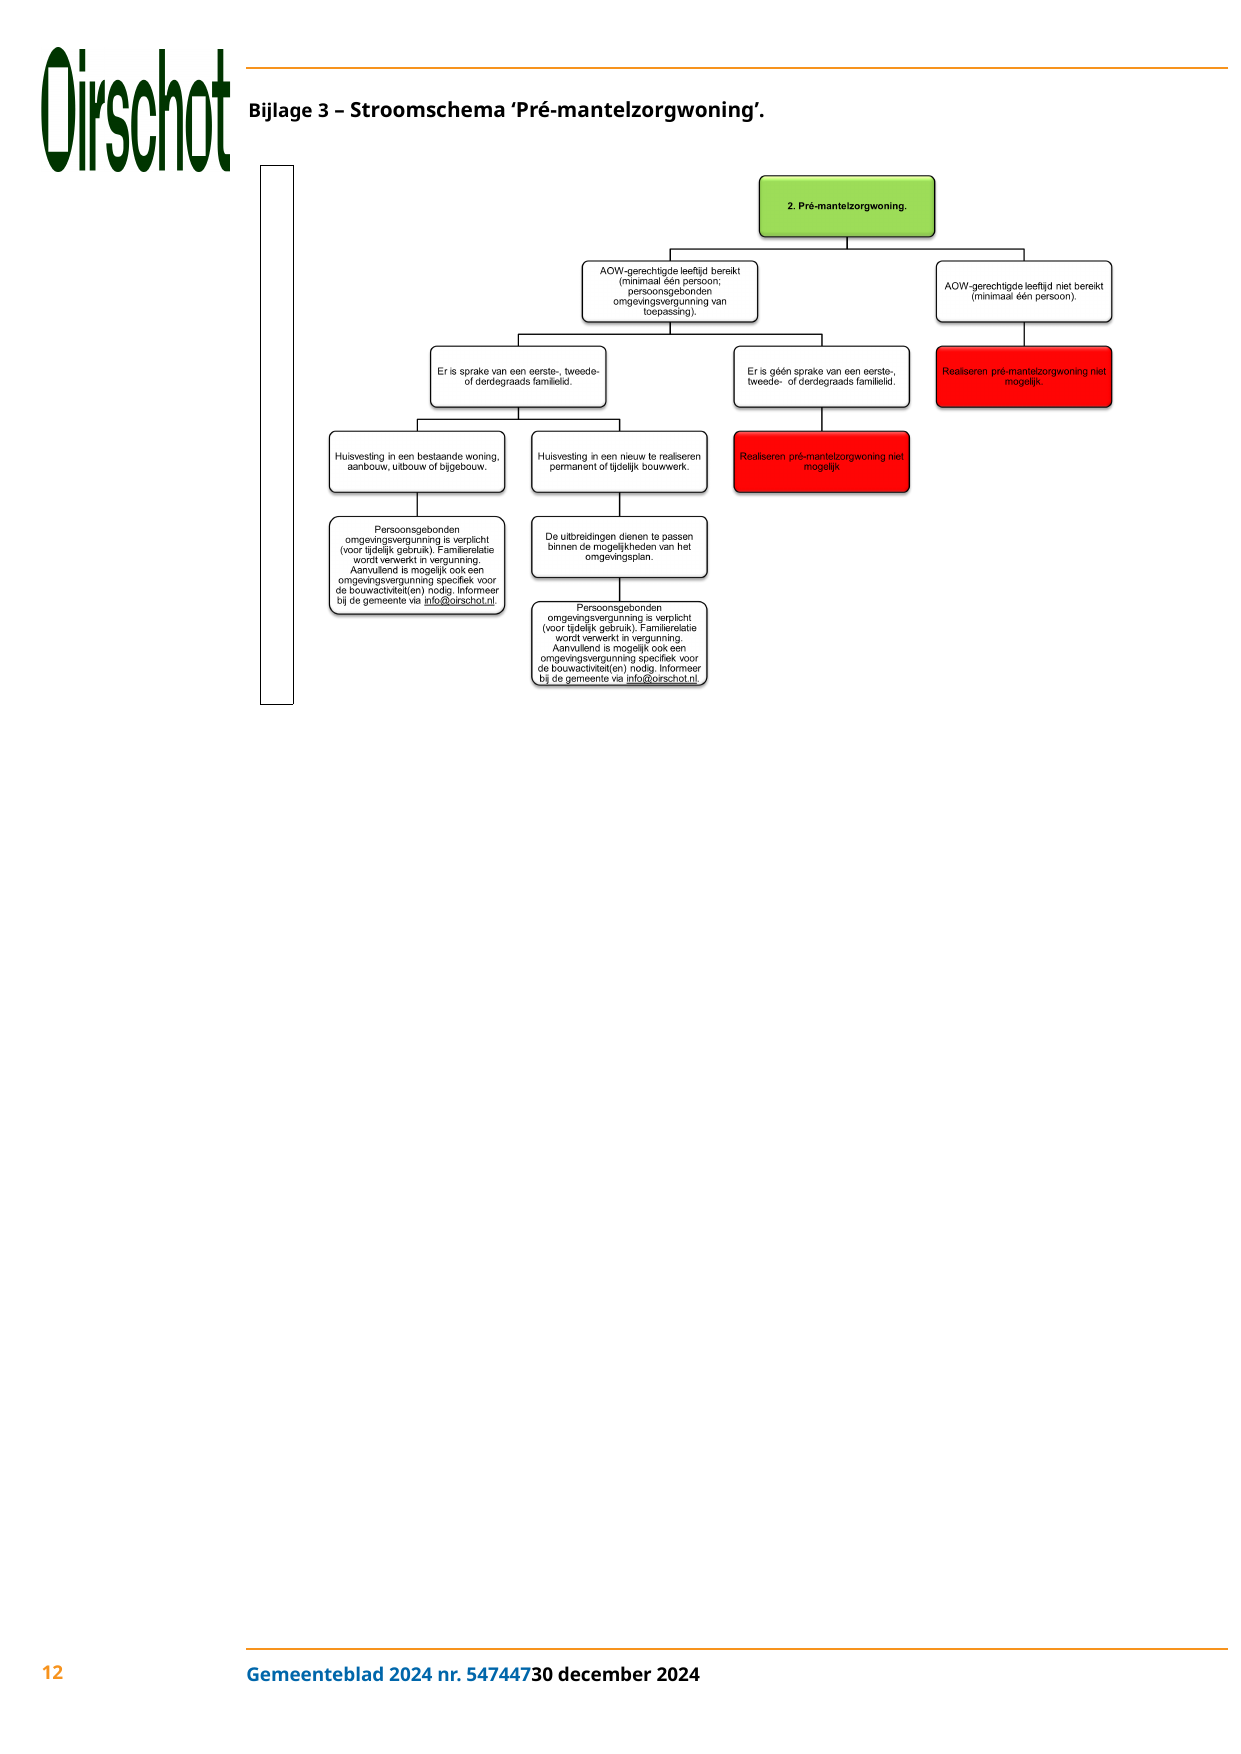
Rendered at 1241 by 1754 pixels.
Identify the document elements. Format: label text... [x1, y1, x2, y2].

picture [268, 173, 1173, 696]
picture [41, 47, 231, 172]
text Bijlage 3 – Stroomschema ‘Pré-mantelzorgwoning’. [248, 95, 1152, 123]
